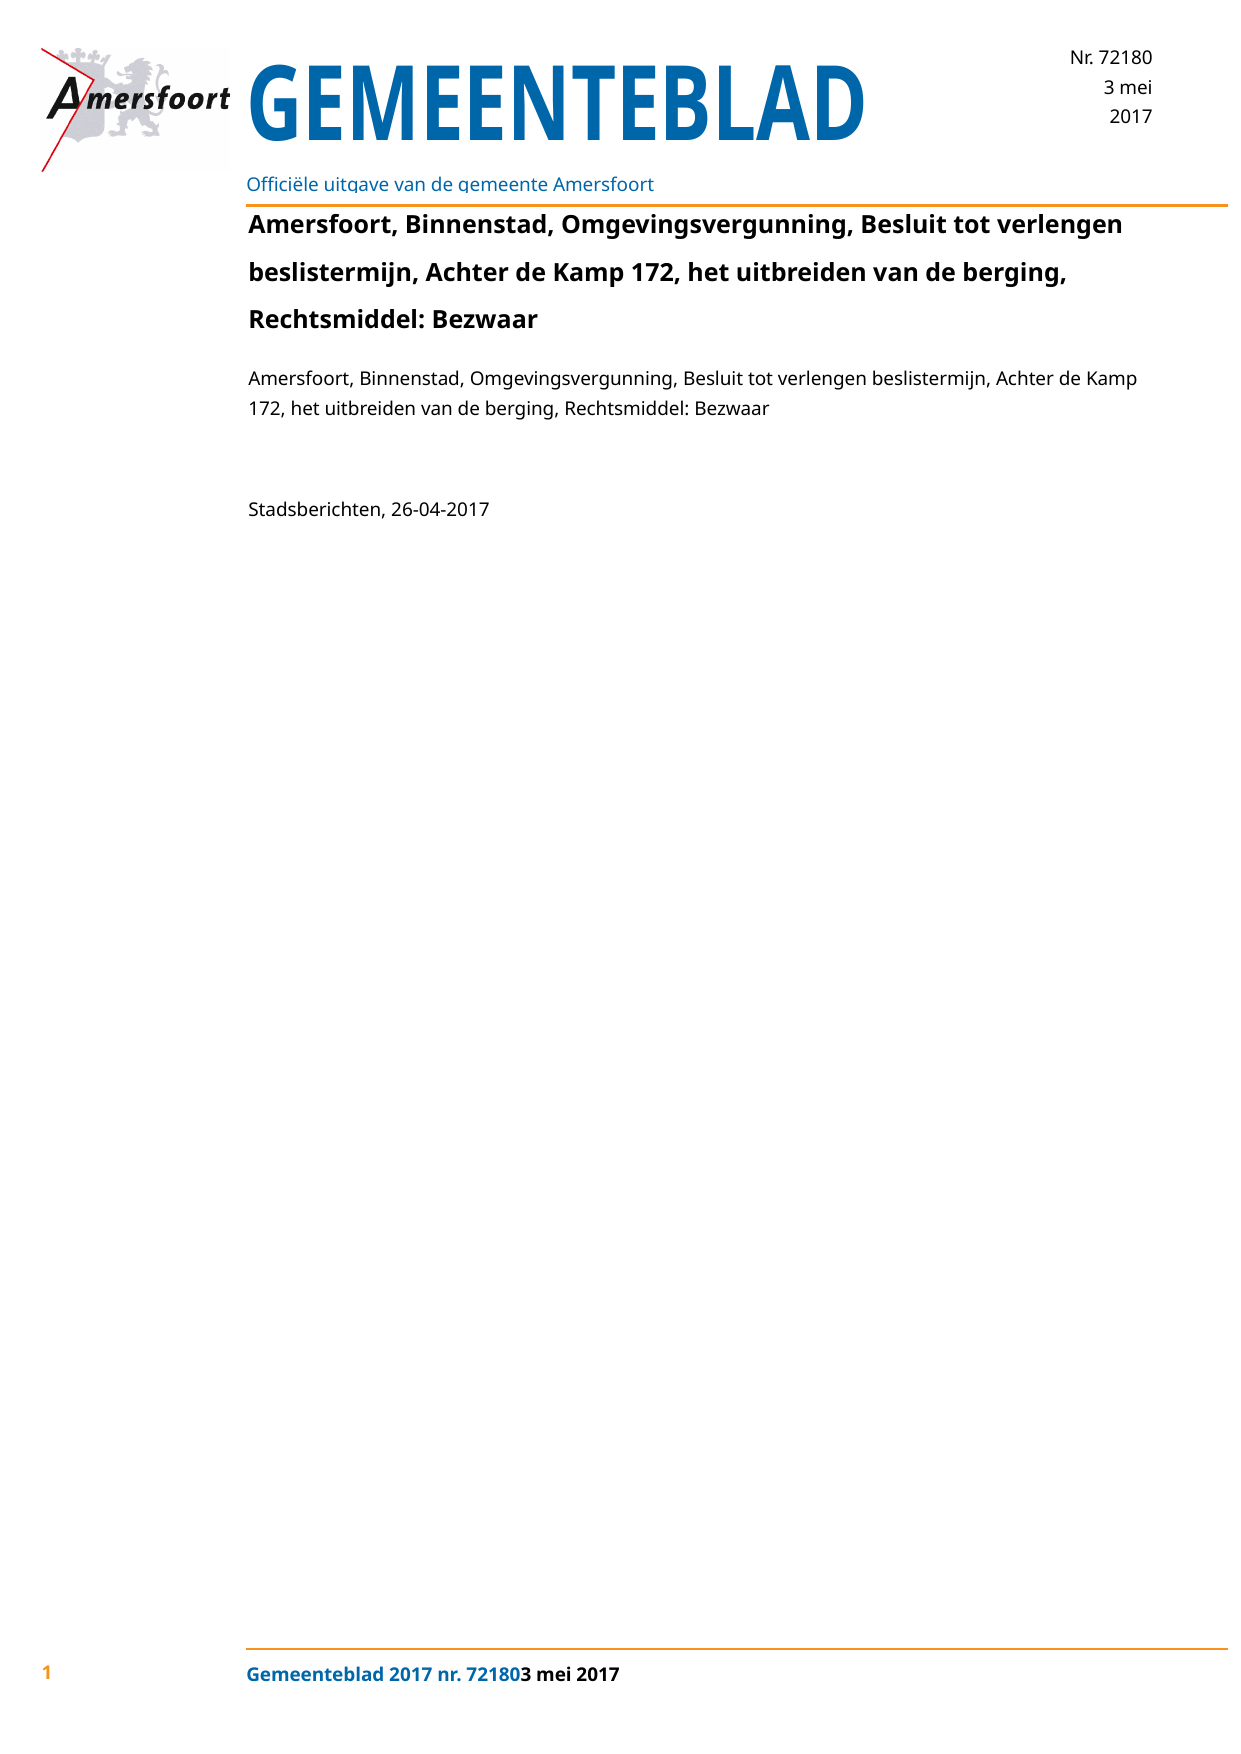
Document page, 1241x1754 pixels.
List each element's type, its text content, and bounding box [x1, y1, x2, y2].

text Amersfoort, Binnenstad, Omgevingsvergunning, Besluit tot verlengen beslistermijn, Achter de Kamp 172, het uitbreiden van de berging, Rechtsmiddel: Bezwaar [248, 366, 1152, 421]
text Amersfoort, Binnenstad, Omgevingsvergunning, Besluit tot verlengen beslistermijn, Achter de Kamp 172, het uitbreiden van de berging, Rechtsmiddel: Bezwaar [248, 207, 1152, 336]
picture [41, 47, 231, 172]
text Stadsberichten, 26-04-2017 [248, 496, 1152, 522]
